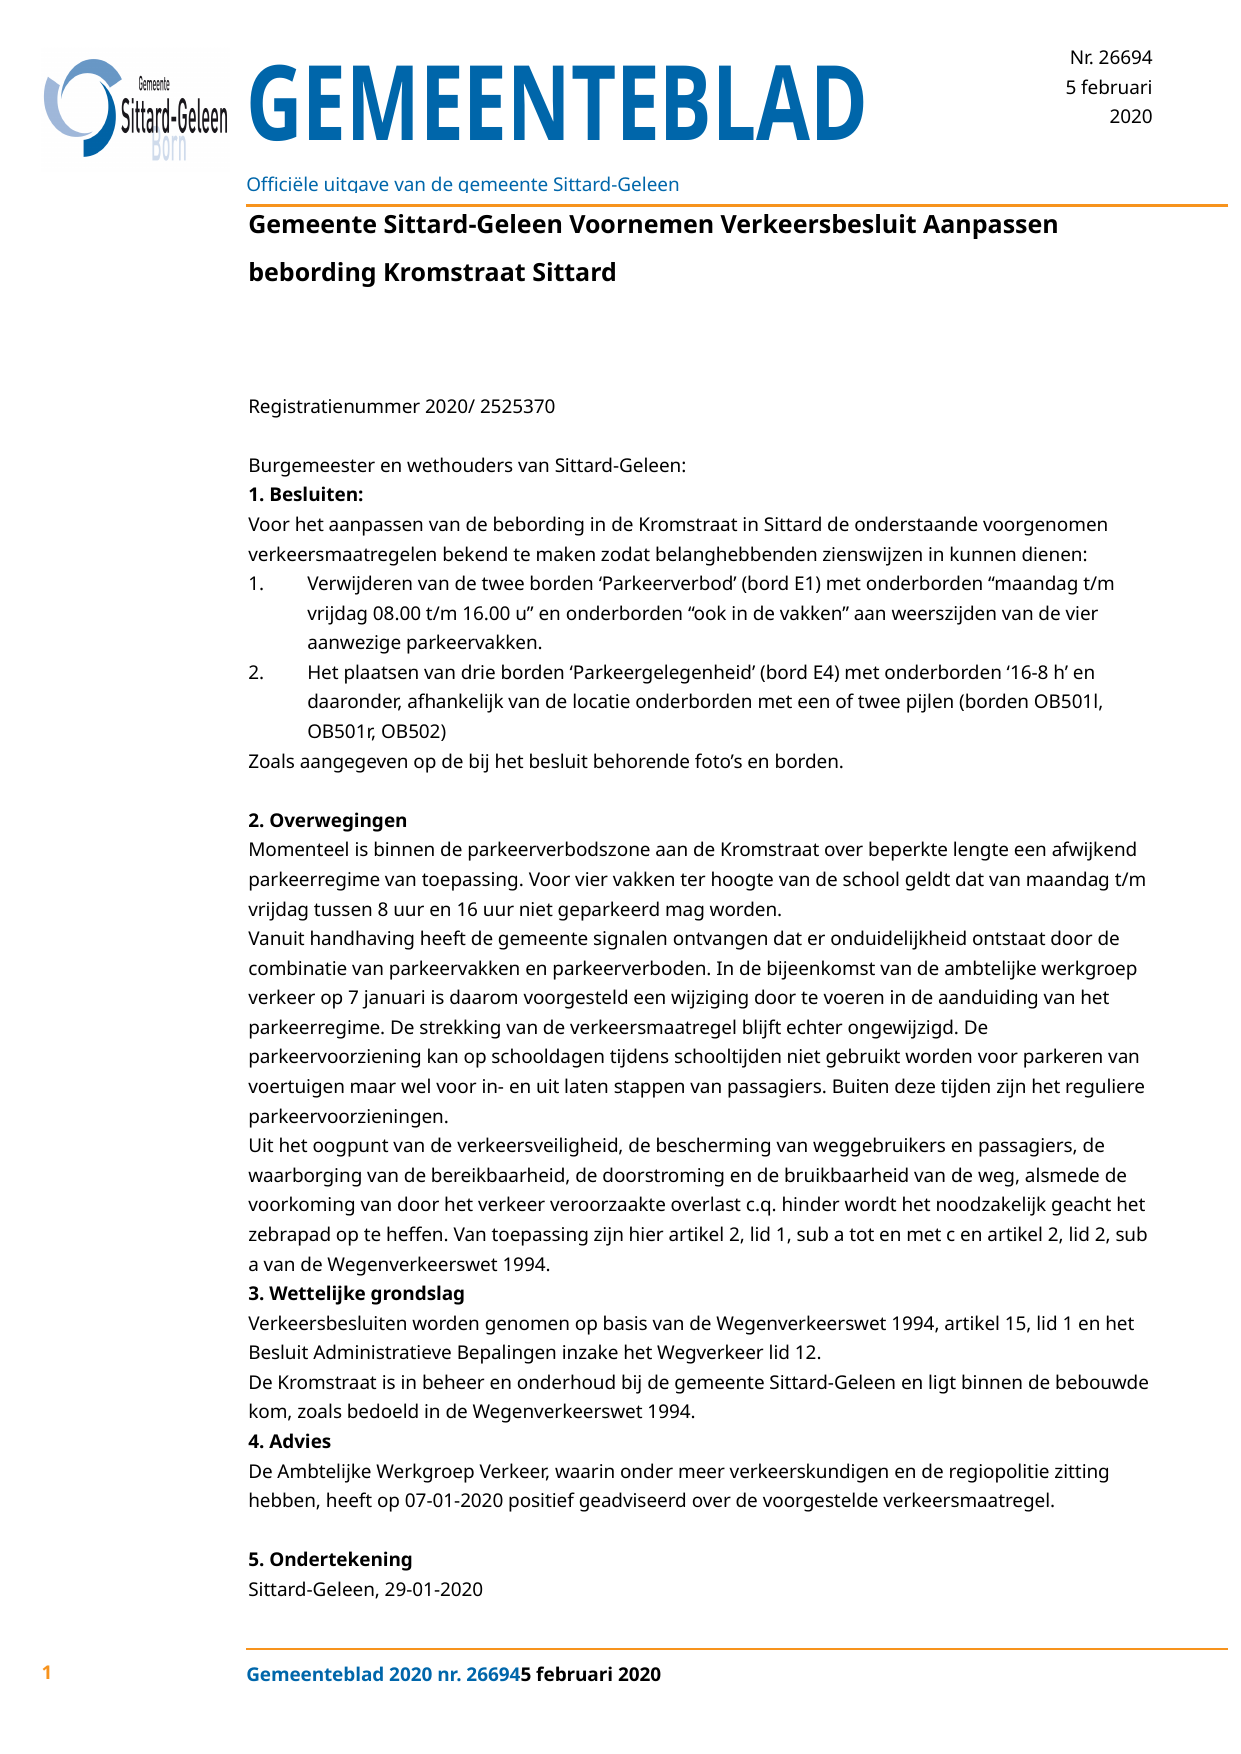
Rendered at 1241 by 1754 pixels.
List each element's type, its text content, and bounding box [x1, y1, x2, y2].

text Burgemeester en wethouders van Sittard-Geleen: [248, 452, 1152, 478]
text De Kromstraat is in beheer en onderhoud bij de gemeente Sittard-Geleen en ligt binnen de bebouwde kom, zoals bedoeld in de Wegenverkeerswet 1994. [248, 1369, 1152, 1424]
text Uit het oogpunt van de verkeersveiligheid, de bescherming van weggebruikers en passagiers, de waarborging van de bereikbaarheid, de doorstroming en de bruikbaarheid van de weg, alsmede de voorkoming van door het verkeer veroorzaakte overlast c.q. hinder wordt het noodzakelijk geacht het zebrapad op te heffen. Van toepassing zijn hier artikel 2, lid 1, sub a tot en met c en artikel 2, lid 2, sub a van de Wegenverkeerswet 1994. [248, 1132, 1152, 1277]
text 1. Besluiten: [248, 482, 1152, 507]
text 3. Wettelijke grondslag [248, 1280, 1152, 1306]
text 5. Ondertekening [248, 1547, 1152, 1572]
text Gemeente Sittard-Geleen Voornemen Verkeersbesluit Aanpassen bebording Kromstraat Sittard [248, 207, 1152, 288]
text Verkeersbesluiten worden genomen op basis van de Wegenverkeerswet 1994, artikel 15, lid 1 en het Besluit Administratieve Bepalingen inzake het Wegverkeer lid 12. [248, 1310, 1152, 1365]
text 2. Overwegingen [248, 807, 1152, 833]
list Het plaatsen van drie borden ‘Parkeergelegenheid’ (bord E4) met onderborden ‘16-8 h’ en daaronder, afhankelijk van de locatie onderborden met een of twee pijlen (borden OB501l, OB501r, OB502) [248, 659, 1152, 744]
text Voor het aanpassen van de bebording in de Kromstraat in Sittard de onderstaande voorgenomen verkeersmaatregelen bekend te maken zodat belanghebbenden zienswijzen in kunnen dienen: [248, 511, 1152, 567]
text Registratienummer 2020/ 2525370 [248, 393, 1152, 419]
text Sittard-Geleen, 29-01-2020 [248, 1576, 1152, 1602]
picture [41, 47, 231, 172]
text Vanuit handhaving heeft de gemeente signalen ontvangen dat er onduidelijkheid ontstaat door de combinatie van parkeervakken en parkeerverboden. In de bijeenkomst van de ambtelijke werkgroep verkeer op 7 januari is daarom voorgesteld een wijziging door te voeren in de aanduiding van het parkeerregime. De strekking van de verkeersmaatregel blijft echter ongewijzigd. De parkeervoorziening kan op schooldagen tijdens schooltijden niet gebruikt worden voor parkeren van voertuigen maar wel voor in- en uit laten stappen van passagiers. Buiten deze tijden zijn het reguliere parkeervoorzieningen. [248, 925, 1152, 1129]
text Zoals aangegeven op de bij het besluit behorende foto’s en borden. [248, 748, 1152, 774]
text Momenteel is binnen de parkeerverbodszone aan de Kromstraat over beperkte lengte een afwijkend parkeerregime van toepassing. Voor vier vakken ter hoogte van de school geldt dat van maandag t/m vrijdag tussen 8 uur en 16 uur niet geparkeerd mag worden. [248, 837, 1152, 922]
list Verwijderen van de twee borden ‘Parkeerverbod’ (bord E1) met onderborden “maandag t/m vrijdag 08.00 t/m 16.00 u” en onderborden “ook in de vakken” aan weerszijden van de vier aanwezige parkeervakken. [248, 570, 1152, 655]
text 4. Advies [248, 1428, 1152, 1454]
text De Ambtelijke Werkgroep Verkeer, waarin onder meer verkeerskundigen en de regiopolitie zitting hebben, heeft op 07-01-2020 positief geadviseerd over de voorgestelde verkeersmaatregel. [248, 1458, 1152, 1513]
